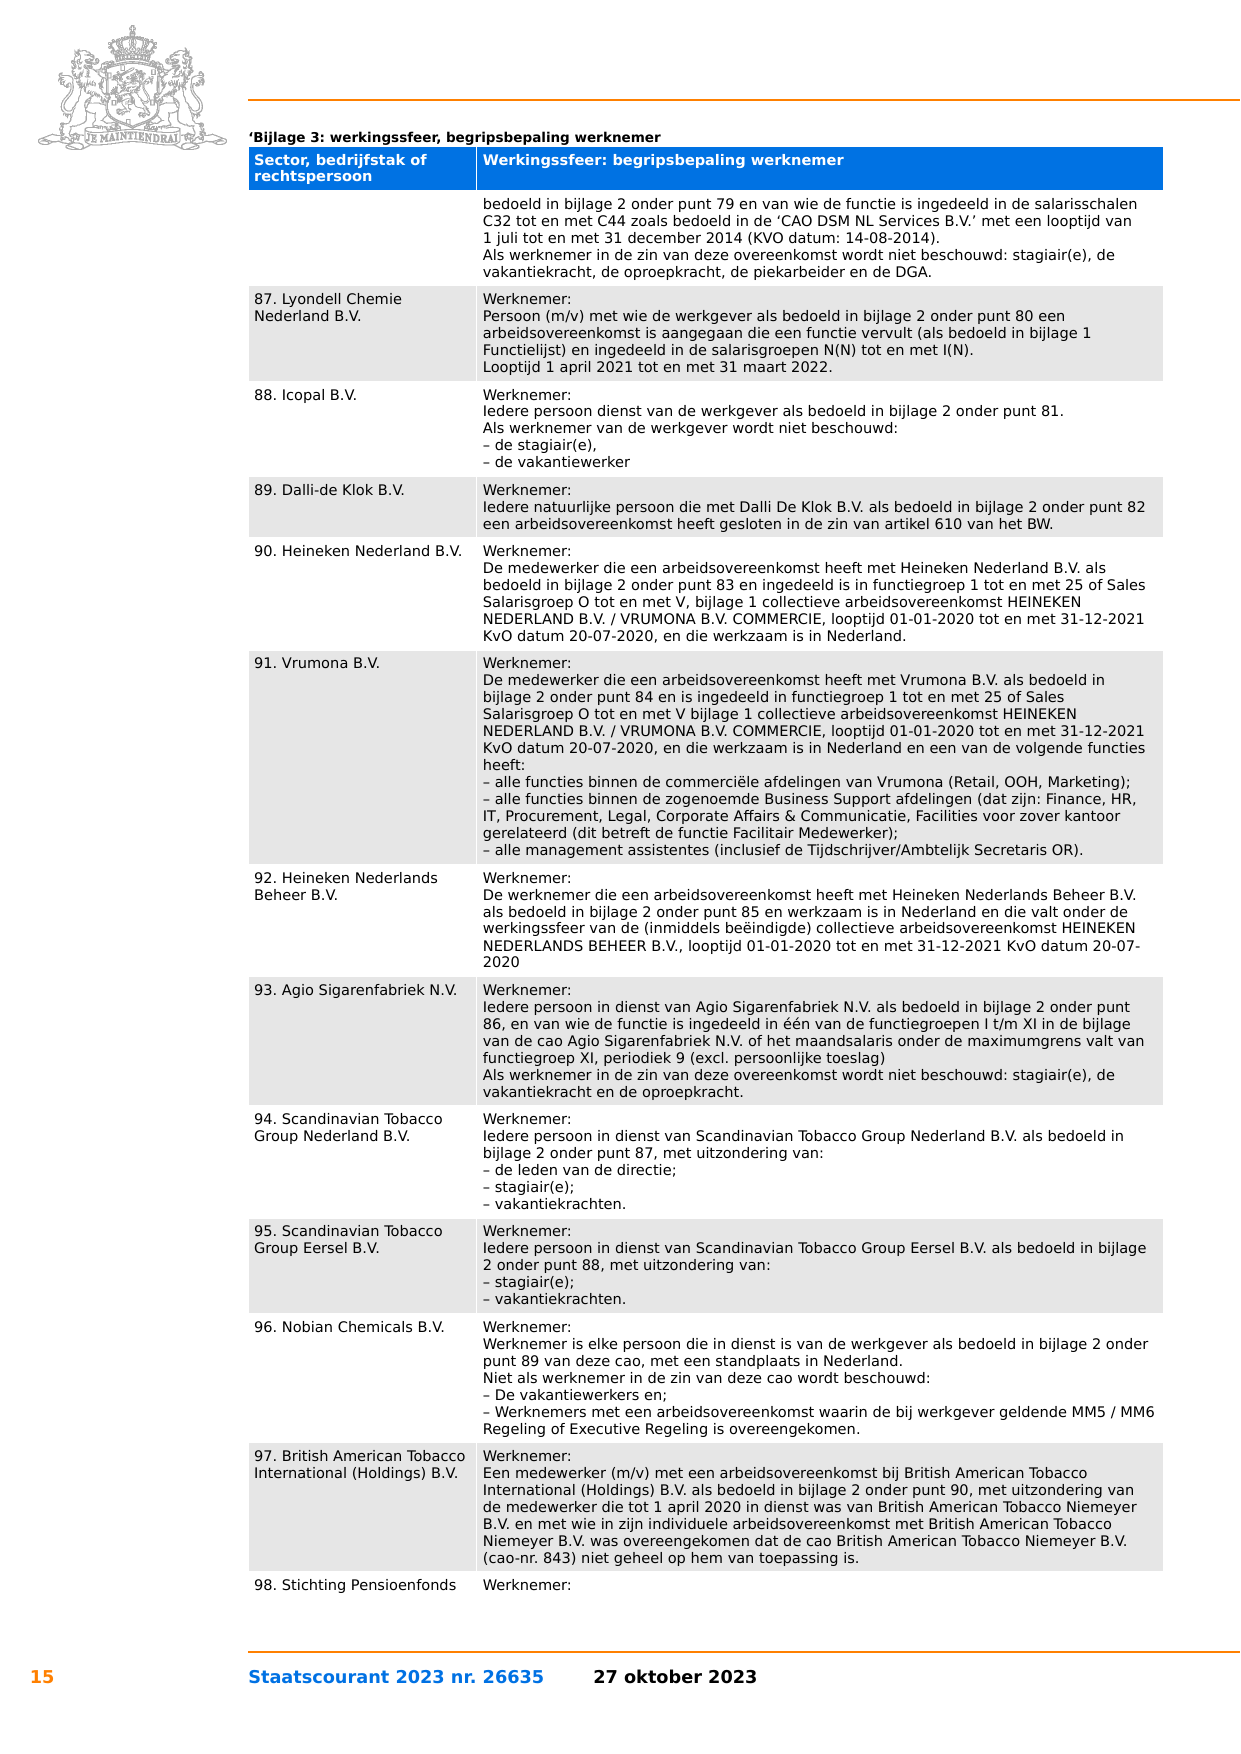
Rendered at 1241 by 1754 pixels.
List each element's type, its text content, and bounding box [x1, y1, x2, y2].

table_cell Werknemer: Een medewerker (m/v) met een arbeidsovereenkomst bij British American Tobacco International (Holdings) B.V. als bedoeld in bijlage 2 onder punt 90, met uitzondering van de medewerker die tot 1 april 2020 in dienst was van British American Tobacco Niemeyer B.V. en met wie in zijn individuele arbeidsovereenkomst met British American Tobacco Niemeyer B.V. was overeengekomen dat de cao British American Tobacco Niemeyer B.V. (cao-nr. 843) niet geheel op hem van toepassing is. [477, 1443, 1163, 1571]
table_cell Werknemer: [477, 1573, 1163, 1599]
table_header ‘Bijlage 3: werkingssfeer, begripsbepaling werknemer [248, 130, 1163, 146]
table_cell 94. Scandinavian Tobacco Group Nederland B.V. [249, 1106, 476, 1218]
table_cell 91. Vrumona B.V. [249, 651, 476, 864]
table_cell 92. Heineken Nederlands Beheer B.V. [249, 865, 476, 976]
table_cell Sector, bedrijfstak of rechtspersoon [249, 147, 476, 190]
table_cell 98. Stichting Pensioenfonds [249, 1573, 476, 1599]
table_cell Werknemer: Iedere persoon in dienst van Agio Sigarenfabriek N.V. als bedoeld in bijlage 2 onder punt 86, en van wie de functie is ingedeeld in één van de functiegroepen I t/m XI in de bijlage van de cao Agio Sigarenfabriek N.V. of het maandsalaris onder de maximumgrens valt van functiegroep XI, periodiek 9 (excl. persoonlijke toeslag) Als werknemer in de zin van deze overeenkomst wordt niet beschouwd: stagiair(e), de vakantiekracht en de oproepkracht. [477, 977, 1163, 1105]
table_cell 96. Nobian Chemicals B.V. [249, 1314, 476, 1442]
table_cell Werknemer: Iedere persoon dienst van de werkgever als bedoeld in bijlage 2 onder punt 81. Als werknemer van de werkgever wordt niet beschouwd: – de stagiair(e), – de vakantiewerker [477, 382, 1163, 476]
table_cell Werknemer: Werknemer is elke persoon die in dienst is van de werkgever als bedoeld in bijlage 2 onder punt 89 van deze cao, met een standplaats in Nederland. Niet als werknemer in de zin van deze cao wordt beschouwd: – De vakantiewerkers en; – Werknemers met een arbeidsovereenkomst waarin de bij werkgever geldende MM5 / MM6 Regeling of Executive Regeling is overeengekomen. [477, 1314, 1163, 1442]
table_cell Werknemer: Iedere persoon in dienst van Scandinavian Tobacco Group Eersel B.V. als bedoeld in bijlage 2 onder punt 88, met uitzondering van: – stagiair(e); – vakantiekrachten. [477, 1219, 1163, 1313]
picture [38, 25, 227, 150]
table_cell 97. British American Tobacco International (Holdings) B.V. [249, 1443, 476, 1571]
table_cell 87. Lyondell Chemie Nederland B.V. [249, 286, 476, 381]
table_cell 90. Heineken Nederland B.V. [249, 538, 476, 649]
table_cell 88. Icopal B.V. [249, 382, 476, 476]
table_cell Werknemer: Persoon (m/v) met wie de werkgever als bedoeld in bijlage 2 onder punt 80 een arbeidsovereenkomst is aangegaan die een functie vervult (als bedoeld in bijlage 1 Functielijst) en ingedeeld in de salarisgroepen N(N) tot en met I(N). Looptijd 1 april 2021 tot en met 31 maart 2022. [477, 286, 1163, 381]
table_cell Werknemer: De werknemer die een arbeidsovereenkomst heeft met Heineken Nederlands Beheer B.V. als bedoeld in bijlage 2 onder punt 85 en werkzaam is in Nederland en die valt onder de werkingssfeer van de (inmiddels beëindigde) collectieve arbeidsovereenkomst HEINEKEN NEDERLANDS BEHEER B.V., looptijd 01-01-2020 tot en met 31-12-2021 KvO datum 20-07-2020 [477, 865, 1163, 976]
table_cell 89. Dalli-de Klok B.V. [249, 477, 476, 537]
table_cell 95. Scandinavian Tobacco Group Eersel B.V. [249, 1219, 476, 1313]
table_cell 93. Agio Sigarenfabriek N.V. [249, 977, 476, 1105]
table_cell Werknemer: Iedere persoon in dienst van Scandinavian Tobacco Group Nederland B.V. als bedoeld in bijlage 2 onder punt 87, met uitzondering van: – de leden van de directie; – stagiair(e); – vakantiekrachten. [477, 1106, 1163, 1218]
table_cell bedoeld in bijlage 2 onder punt 79 en van wie de functie is ingedeeld in de salarisschalen C32 tot en met C44 zoals bedoeld in de ‘CAO DSM NL Services B.V.’ met een looptijd van 1 juli tot en met 31 december 2014 (KVO datum: 14-08-2014). Als werknemer in de zin van deze overeenkomst wordt niet beschouwd: stagiair(e), de vakantiekracht, de oproepkracht, de piekarbeider en de DGA. [477, 191, 1163, 285]
table_cell Werknemer: De medewerker die een arbeidsovereenkomst heeft met Vrumona B.V. als bedoeld in bijlage 2 onder punt 84 en is ingedeeld in functiegroep 1 tot en met 25 of Sales Salarisgroep O tot en met V bijlage 1 collectieve arbeidsovereenkomst HEINEKEN NEDERLAND B.V. / VRUMONA B.V. COMMERCIE, looptijd 01-01-2020 tot en met 31-12-2021 KvO datum 20-07-2020, en die werkzaam is in Nederland en een van de volgende functies heeft: – alle functies binnen de commerciële afdelingen van Vrumona (Retail, OOH, Marketing); – alle functies binnen de zogenoemde Business Support afdelingen (dat zijn: Finance, HR, IT, Procurement, Legal, Corporate Affairs & Communicatie, Facilities voor zover kantoor gerelateerd (dit betreft de functie Facilitair Medewerker); – alle management assistentes (inclusief de Tijdschrijver/Ambtelijk Secretaris OR). [477, 651, 1163, 864]
table_cell [249, 191, 476, 285]
table_cell Werkingssfeer: begripsbepaling werknemer [477, 147, 1163, 190]
table_cell Werknemer: De medewerker die een arbeidsovereenkomst heeft met Heineken Nederland B.V. als bedoeld in bijlage 2 onder punt 83 en ingedeeld is in functiegroep 1 tot en met 25 of Sales Salarisgroep O tot en met V, bijlage 1 collectieve arbeidsovereenkomst HEINEKEN NEDERLAND B.V. / VRUMONA B.V. COMMERCIE, looptijd 01-01-2020 tot en met 31-12-2021 KvO datum 20-07-2020, en die werkzaam is in Nederland. [477, 538, 1163, 649]
table_cell Werknemer: Iedere natuurlijke persoon die met Dalli De Klok B.V. als bedoeld in bijlage 2 onder punt 82 een arbeidsovereenkomst heeft gesloten in de zin van artikel 610 van het BW. [477, 477, 1163, 537]
